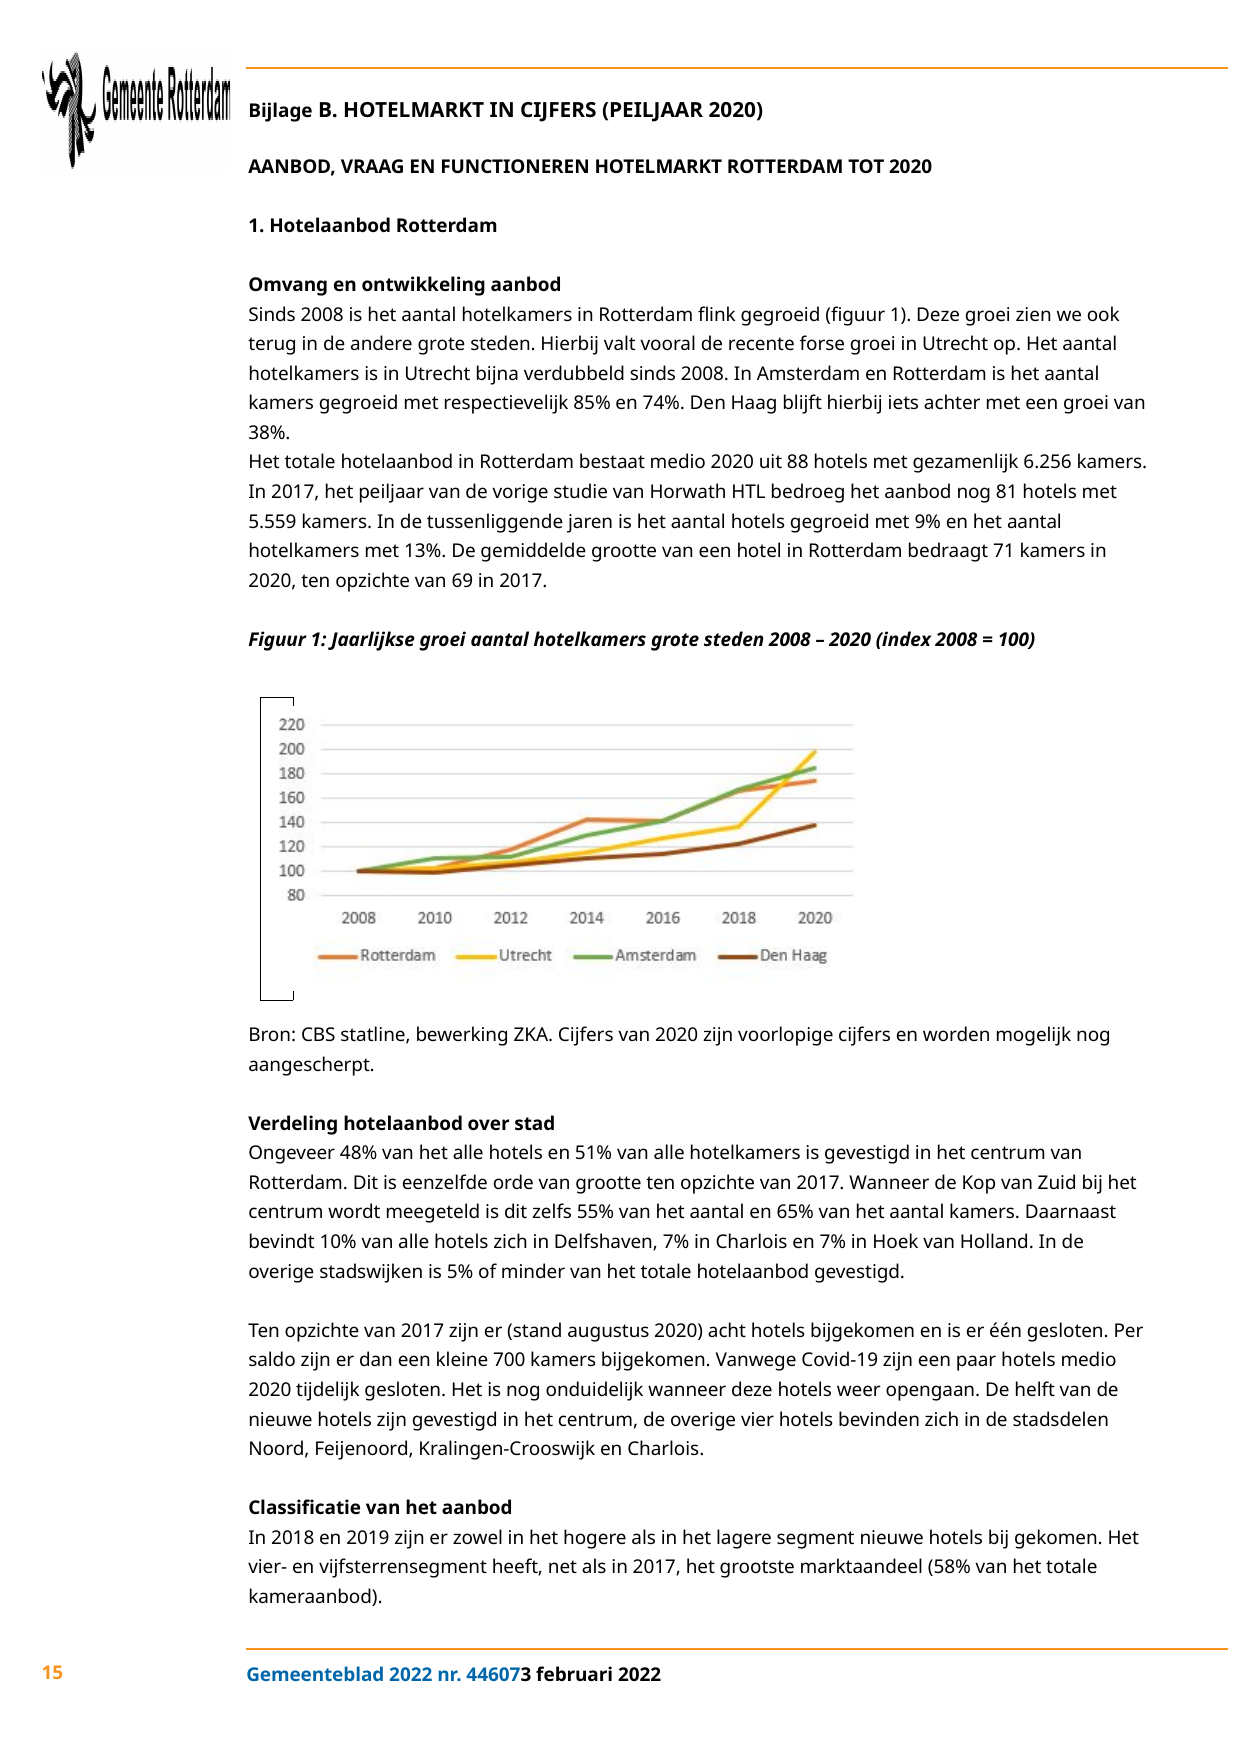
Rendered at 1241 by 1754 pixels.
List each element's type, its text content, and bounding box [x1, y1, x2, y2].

text In 2018 en 2019 zijn er zowel in het hogere als in het lagere segment nieuwe hotels bij gekomen. Het vier- en vijfsterrensegment heeft, net als in 2017, het grootste marktaandeel (58% van het totale kameraanbod). [248, 1524, 1152, 1609]
text Bron: CBS statline, bewerking ZKA. Cijfers van 2020 zijn voorlopige cijfers en worden mogelijk nog aangescherpt. [248, 1021, 1152, 1077]
text Het totale hotelaanbod in Rotterdam bestaat medio 2020 uit 88 hotels met gezamenlijk 6.256 kamers. In 2017, het peiljaar van de vorige studie van Horwath HTL bedroeg het aanbod nog 81 hotels met 5.559 kamers. In de tussenliggende jaren is het aantal hotels gegroeid met 9% en het aantal hotelkamers met 13%. De gemiddelde grootte van een hotel in Rotterdam bedraagt 71 kamers in 2020, ten opzichte van 69 in 2017. [248, 449, 1152, 593]
text Bijlage B. HOTELMARKT IN CIJFERS (PEILJAAR 2020) [248, 95, 1152, 123]
text Figuur 1: Jaarlijkse groei aantal hotelkamers grote steden 2008 – 2020 (index 2008 = 100) [248, 626, 1152, 652]
text Verdeling hotelaanbod over stad [248, 1110, 1152, 1136]
picture [41, 47, 231, 172]
text Ten opzichte van 2017 zijn er (stand augustus 2020) acht hotels bijgekomen en is er één gesloten. Per saldo zijn er dan een kleine 700 kamers bijgekomen. Vanwege Covid-19 zijn een paar hotels medio 2020 tijdelijk gesloten. Het is nog onduidelijk wanneer deze hotels weer opengaan. De helft van de nieuwe hotels zijn gevestigd in het centrum, de overige vier hotels bevinden zich in de stadsdelen Noord, Feijenoord, Kralingen-Crooswijk en Charlois. [248, 1317, 1152, 1461]
text AANBOD, VRAAG EN FUNCTIONEREN HOTELMARKT ROTTERDAM TOT 2020 [248, 153, 1152, 179]
text Ongeveer 48% van het alle hotels en 51% van alle hotelkamers is gevestigd in het centrum van Rotterdam. Dit is eenzelfde orde van grootte ten opzichte van 2017. Wanneer de Kop van Zuid bij het centrum wordt meegeteld is dit zelfs 55% van het aantal en 65% van het aantal kamers. Daarnaast bevindt 10% van alle hotels zich in Delfshaven, 7% in Charlois en 7% in Hoek van Holland. In de overige stadswijken is 5% of minder van het totale hotelaanbod gevestigd. [248, 1139, 1152, 1284]
picture [268, 706, 860, 991]
text 1. Hotelaanbod Rotterdam [248, 212, 1152, 238]
text Omvang en ontwikkeling aanbod [248, 271, 1152, 297]
text Classificatie van het aanbod [248, 1494, 1152, 1520]
text Sinds 2008 is het aantal hotelkamers in Rotterdam flink gegroeid (figuur 1). Deze groei zien we ook terug in de andere grote steden. Hierbij valt vooral de recente forse groei in Utrecht op. Het aantal hotelkamers is in Utrecht bijna verdubbeld sinds 2008. In Amsterdam en Rotterdam is het aantal kamers gegroeid met respectievelijk 85% en 74%. Den Haag blijft hierbij iets achter met een groei van 38%. [248, 301, 1152, 445]
